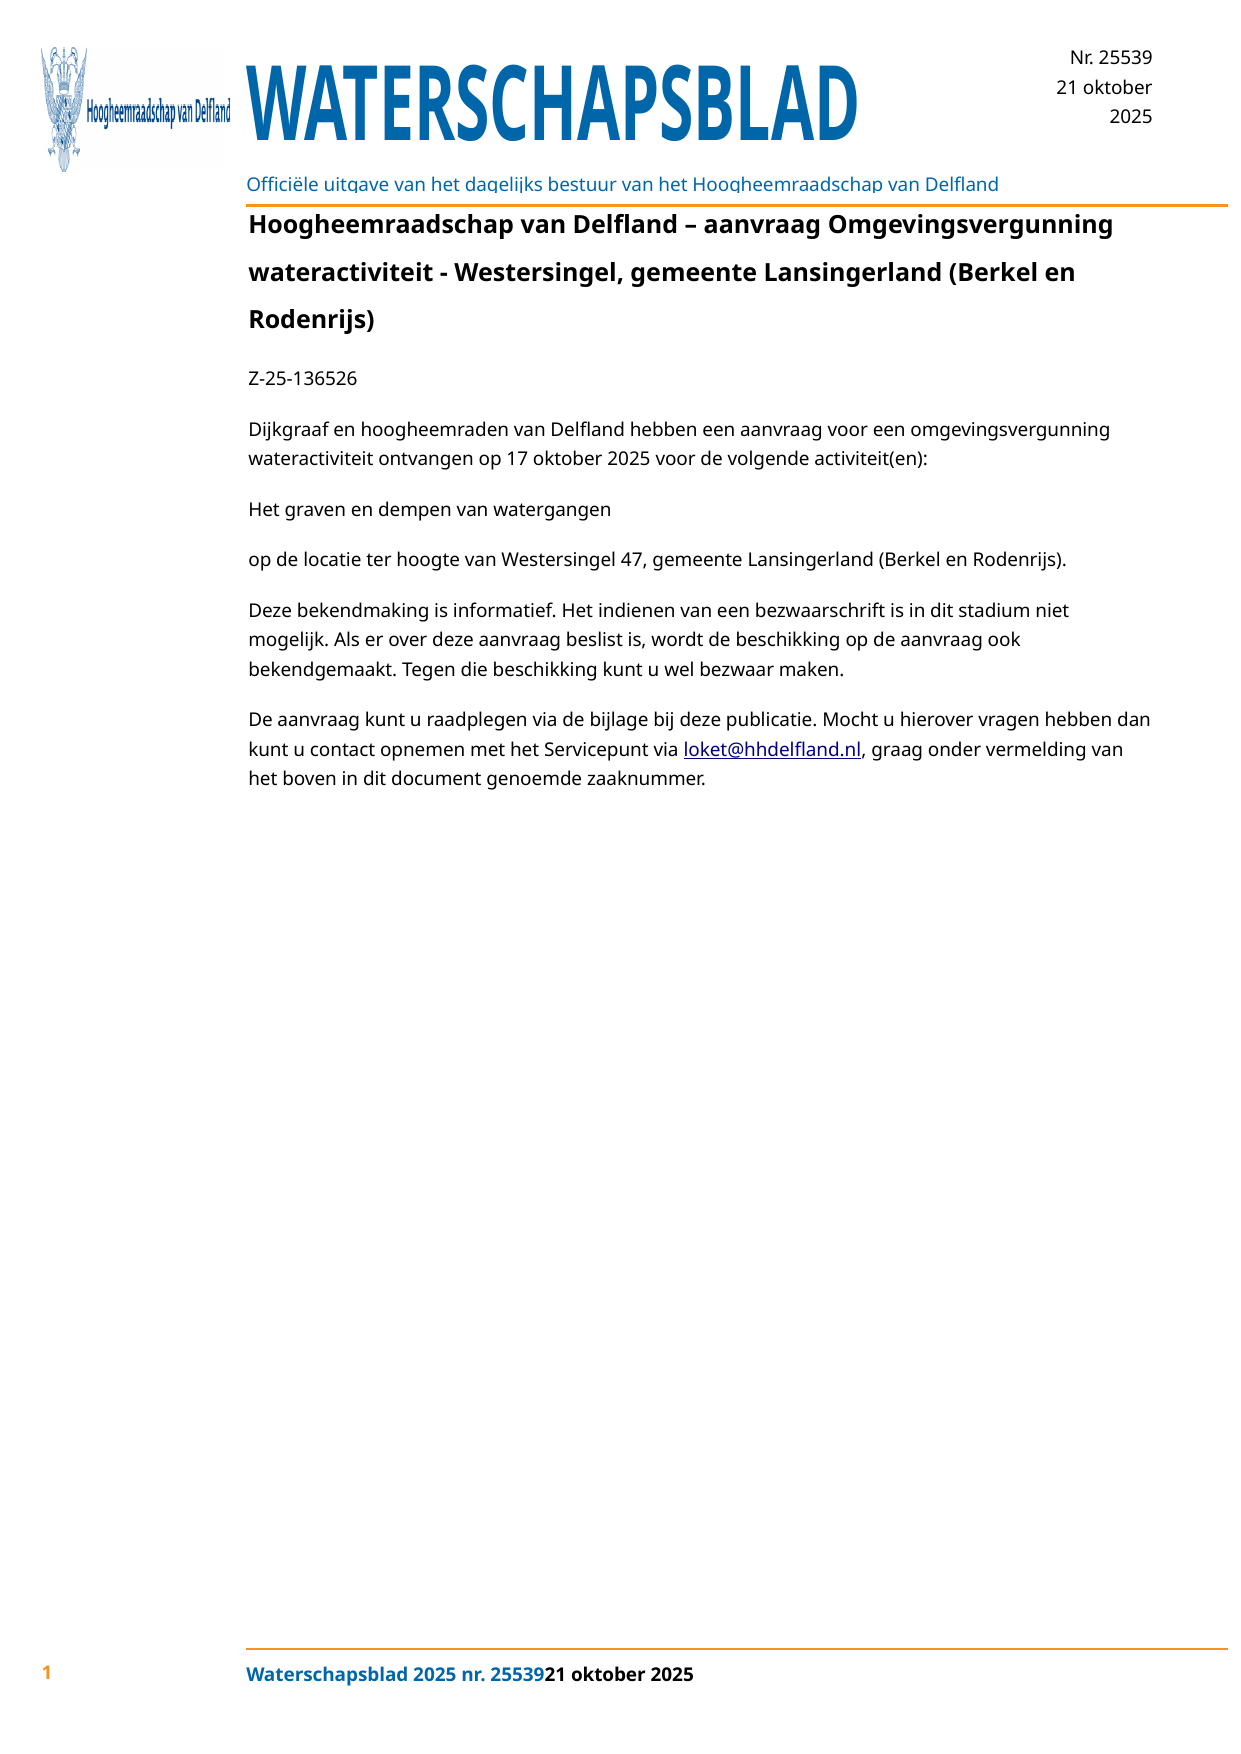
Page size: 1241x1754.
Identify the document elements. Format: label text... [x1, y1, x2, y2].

picture [41, 47, 231, 172]
text De aanvraag kunt u raadplegen via de bijlage bij deze publicatie. Mocht u hierover vragen hebben dan kunt u contact opnemen met het Servicepunt via loket@hhdelfland.nl, graag onder vermelding van het boven in dit document genoemde zaaknummer. [248, 706, 1152, 791]
text Deze bekendmaking is informatief. Het indienen van een bezwaarschrift is in dit stadium niet mogelijk. Als er over deze aanvraag beslist is, wordt de beschikking op de aanvraag ook bekendgemaakt. Tegen die beschikking kunt u wel bezwaar maken. [248, 597, 1152, 682]
text op de locatie ter hoogte van Westersingel 47, gemeente Lansingerland (Berkel en Rodenrijs). [248, 546, 1152, 572]
text Z-25-136526 [248, 366, 1152, 391]
text Dijkgraaf en hoogheemraden van Delfland hebben een aanvraag voor een omgevingsvergunning wateractiviteit ontvangen op 17 oktober 2025 voor de volgende activiteit(en): [248, 416, 1152, 471]
text Hoogheemraadschap van Delfland – aanvraag Omgevingsvergunning wateractiviteit - Westersingel, gemeente Lansingerland (Berkel en Rodenrijs) [248, 207, 1152, 336]
text Het graven en dempen van watergangen [248, 496, 1152, 522]
